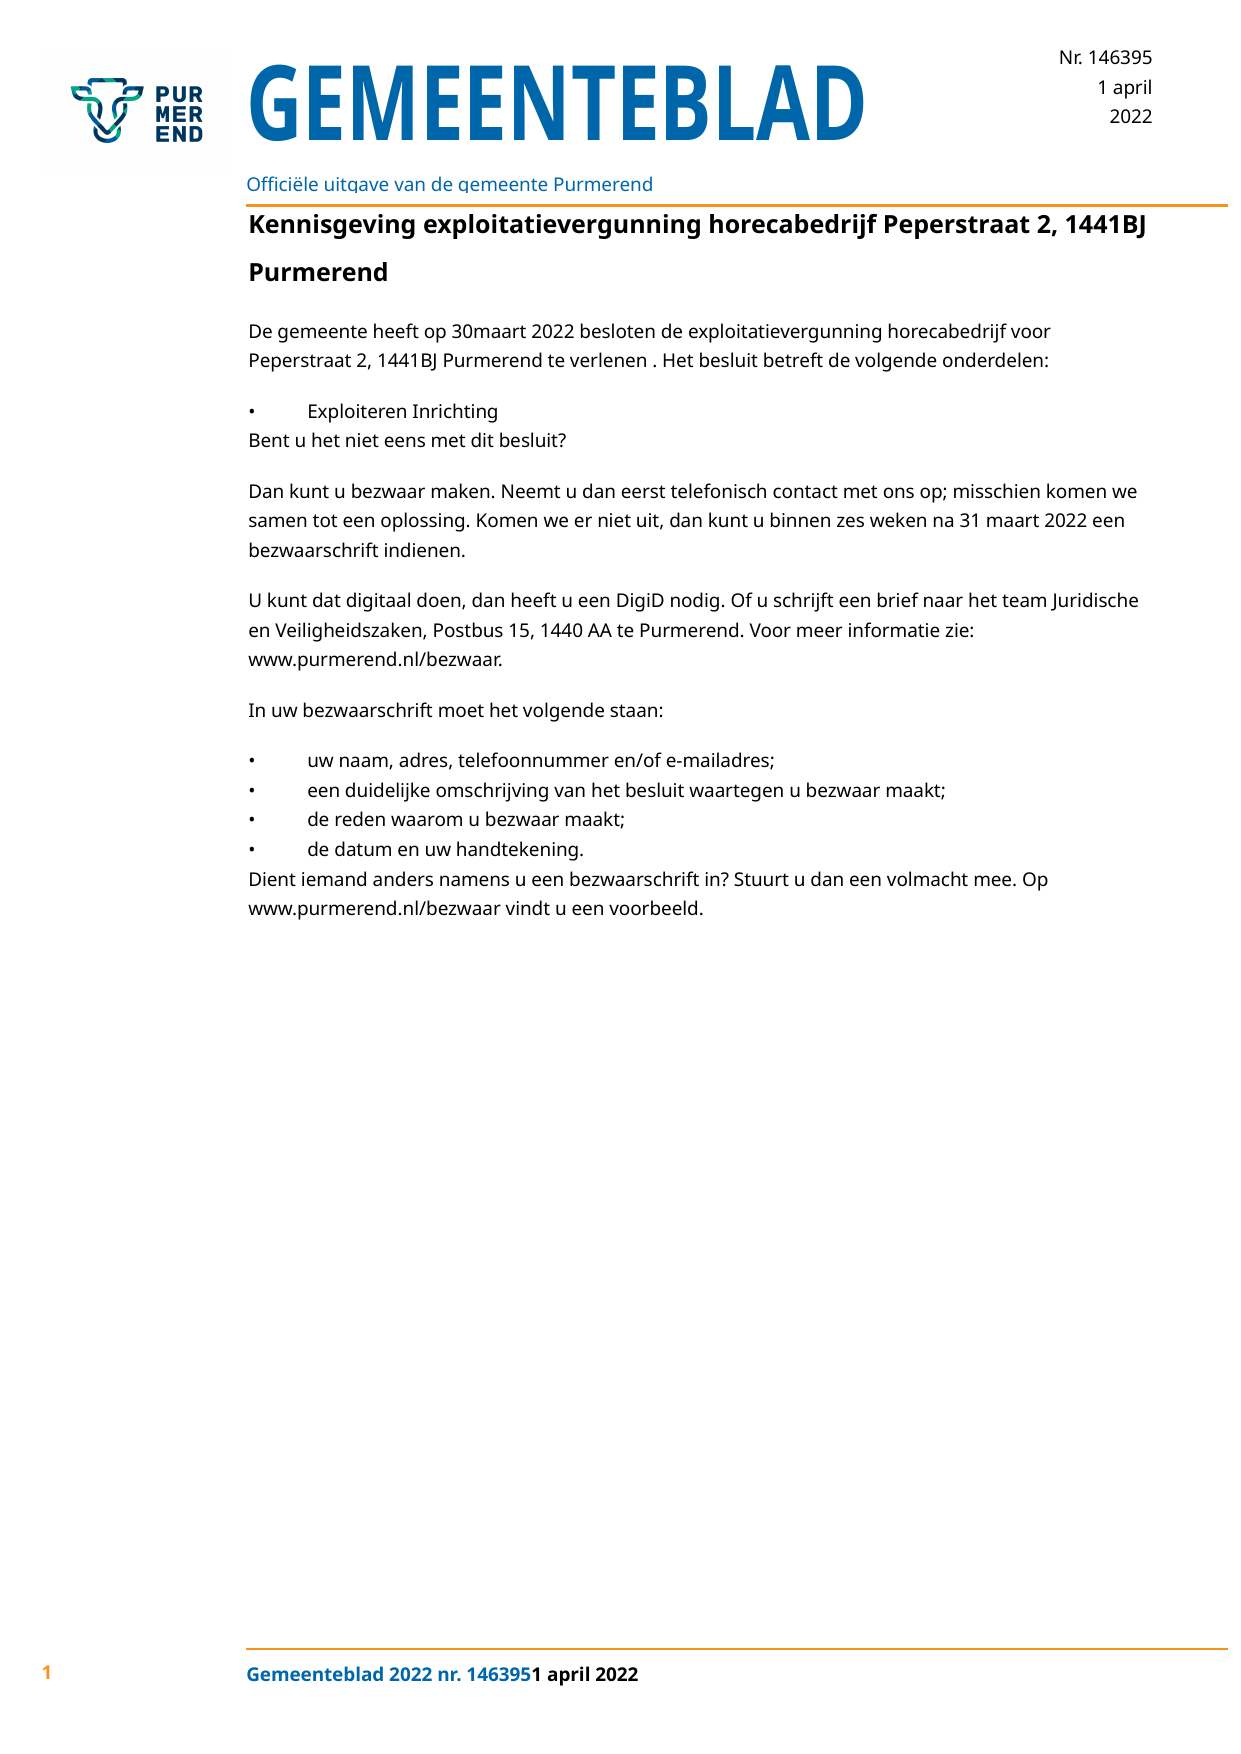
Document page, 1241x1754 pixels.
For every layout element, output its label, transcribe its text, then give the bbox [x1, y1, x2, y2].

text Bent u het niet eens met dit besluit? [248, 427, 1152, 453]
list uw naam, adres, telefoonnummer en/of e-mailadres; [248, 747, 1152, 773]
list de datum en uw handtekening. [248, 836, 1152, 862]
text De gemeente heeft op 30maart 2022 besloten de exploitatievergunning horecabedrijf voor Peperstraat 2, 1441BJ Purmerend te verlenen . Het besluit betreft de volgende onderdelen: [248, 318, 1152, 373]
list Exploiteren Inrichting [248, 398, 1152, 424]
text U kunt dat digitaal doen, dan heeft u een DigiD nodig. Of u schrijft een brief naar het team Juridische en Veiligheidszaken, Postbus 15, 1440 AA te Purmerend. Voor meer informatie zie: www.purmerend.nl/bezwaar. [248, 587, 1152, 672]
text Dient iemand anders namens u een bezwaarschrift in? Stuurt u dan een volmacht mee. Op www.purmerend.nl/bezwaar vindt u een voorbeeld. [248, 866, 1152, 921]
picture [41, 47, 231, 172]
text Kennisgeving exploitatievergunning horecabedrijf Peperstraat 2, 1441BJ Purmerend [248, 207, 1152, 288]
list de reden waarom u bezwaar maakt; [248, 807, 1152, 832]
text In uw bezwaarschrift moet het volgende staan: [248, 697, 1152, 723]
text Dan kunt u bezwaar maken. Neemt u dan eerst telefonisch contact met ons op; misschien komen we samen tot een oplossing. Komen we er niet uit, dan kunt u binnen zes weken na 31 maart 2022 een bezwaarschrift indienen. [248, 478, 1152, 563]
list een duidelijke omschrijving van het besluit waartegen u bezwaar maakt; [248, 777, 1152, 803]
